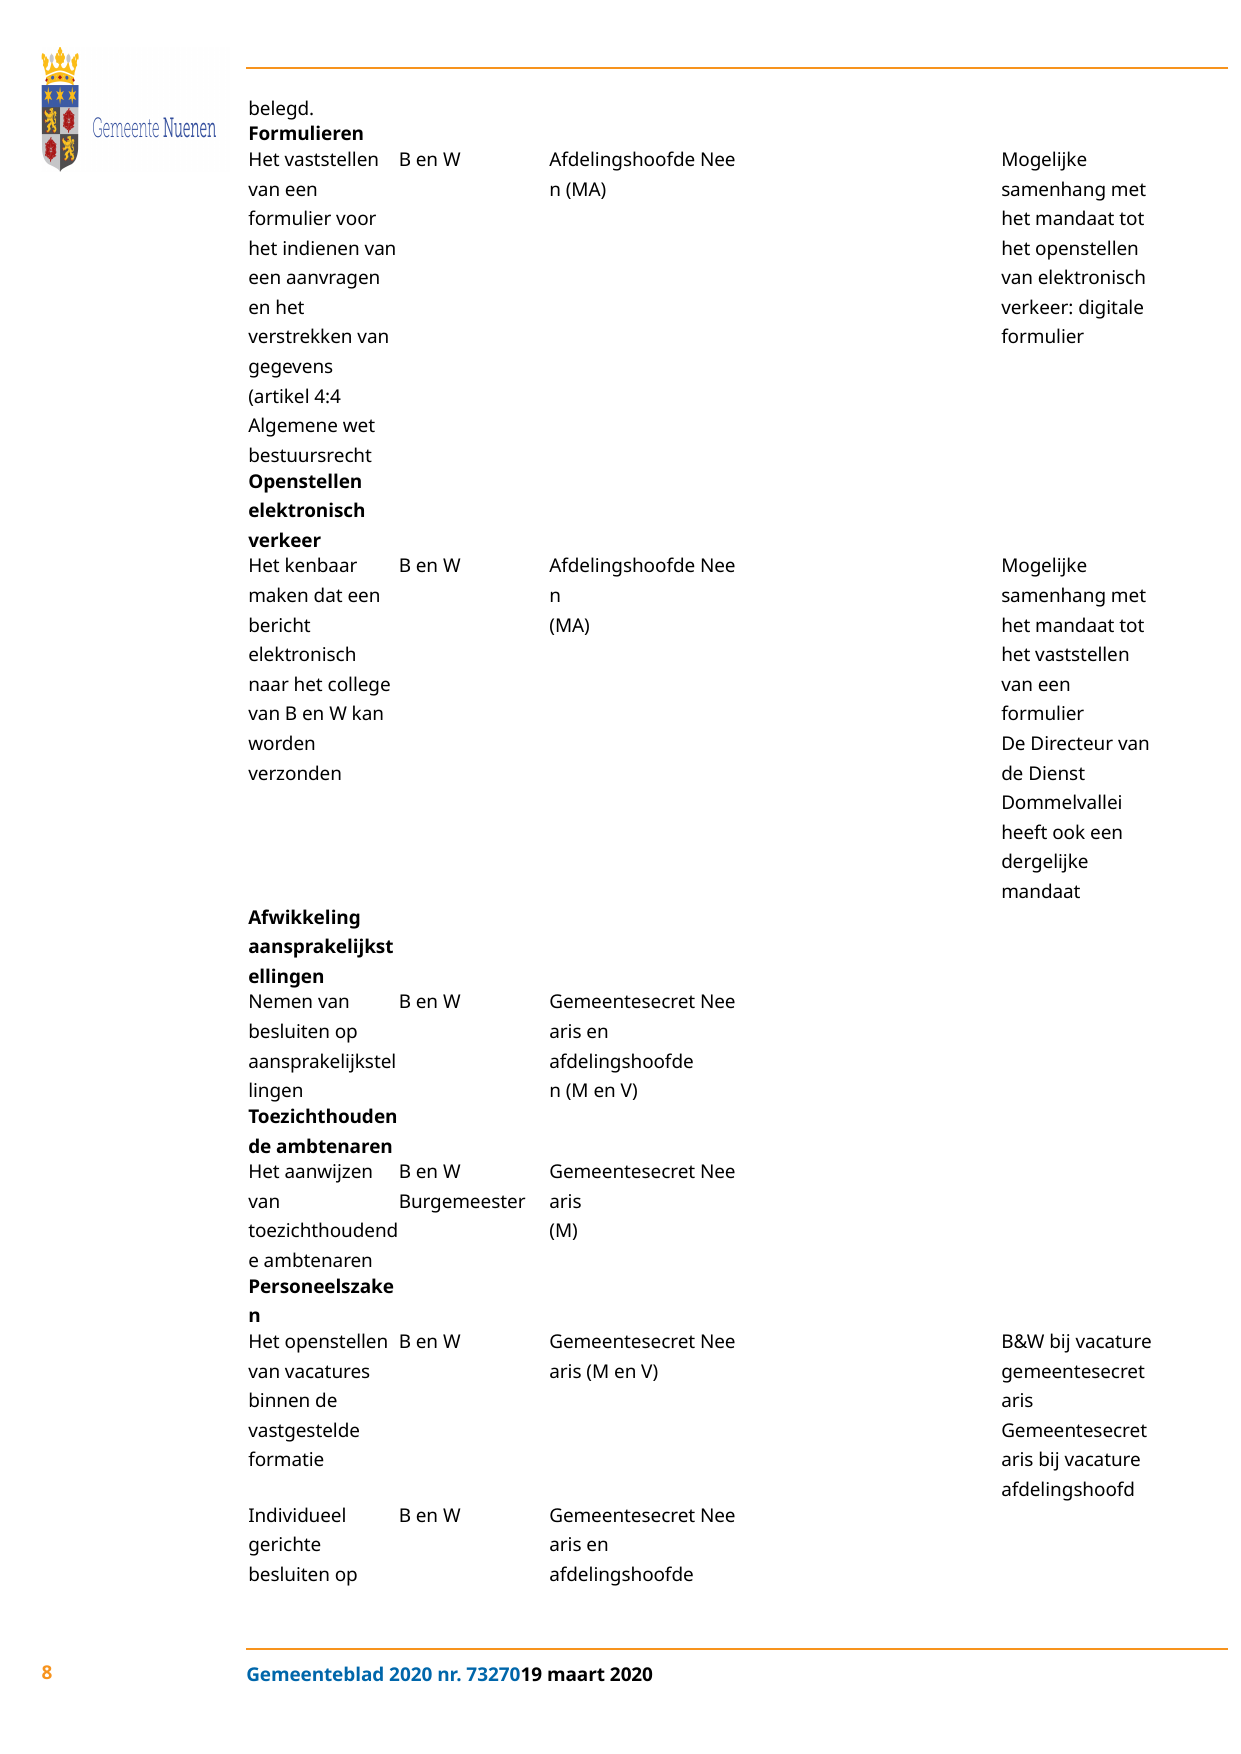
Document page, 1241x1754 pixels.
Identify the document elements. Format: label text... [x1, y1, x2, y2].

table_cell Afdelingshoofden (MA) [549, 146, 700, 468]
table_cell Gemeentesecretaris (M) [549, 1159, 700, 1273]
table_cell Personeelszaken [248, 1273, 398, 1328]
table_cell B en W [399, 989, 549, 1103]
table_cell [700, 904, 850, 989]
table_cell [700, 468, 850, 553]
table_cell Het aanwijzen van toezichthoudende ambtenaren [248, 1159, 398, 1273]
table_cell [1001, 1273, 1152, 1328]
table_cell Nee [700, 1159, 850, 1273]
table_cell [850, 553, 1001, 904]
table_cell Individueel gerichte besluiten op [248, 1502, 398, 1587]
table_cell Toezichthoudende ambtenaren [248, 1103, 398, 1158]
table_cell [850, 95, 1001, 121]
table_cell [850, 1328, 1001, 1502]
table_cell B en W [399, 1502, 549, 1587]
table_cell Openstellen elektronisch verkeer [248, 468, 398, 553]
table_cell Nee [700, 1328, 850, 1502]
table_cell Het openstellen van vacatures binnen de vastgestelde formatie [248, 1328, 398, 1502]
table_cell Het kenbaar maken dat een bericht elektronisch naar het college van B en W kan worden verzonden [248, 553, 398, 904]
table_cell [1001, 1103, 1152, 1158]
table_cell [850, 904, 1001, 989]
table_cell Nee [700, 1502, 850, 1587]
table_cell belegd. [248, 95, 398, 121]
table_cell B&W bij vacature gemeentesecretaris Gemeentesecretaris bij vacature afdelingshoofd [1001, 1328, 1152, 1502]
table_cell Gemeentesecretaris (M en V) [549, 1328, 700, 1502]
table_cell [1001, 989, 1152, 1103]
table_cell Nee [700, 146, 850, 468]
table_cell Nemen van besluiten op aansprakelijkstellingen [248, 989, 398, 1103]
table_cell Formulieren [248, 121, 398, 146]
table_cell Nee [700, 553, 850, 904]
table_cell Afdelingshoofden (MA) [549, 553, 700, 904]
table_cell [1001, 1159, 1152, 1273]
table_cell B en W [399, 1328, 549, 1502]
table_cell [850, 989, 1001, 1103]
table_cell [549, 1103, 700, 1158]
table_cell [549, 468, 700, 553]
table_cell Het vaststellen van een formulier voor het indienen van een aanvragen en het verstrekken van gegevens (artikel 4:4 Algemene wet bestuursrecht [248, 146, 398, 468]
table_cell [549, 121, 700, 146]
table_cell [700, 1103, 850, 1158]
table_cell Gemeentesecretaris en afdelingshoofden (M en V) [549, 989, 700, 1103]
picture [41, 47, 231, 172]
table_cell [700, 121, 850, 146]
table_cell [399, 468, 549, 553]
table_cell [1001, 121, 1152, 146]
table_cell Nee [700, 989, 850, 1103]
table_cell [549, 904, 700, 989]
table_cell [549, 1273, 700, 1328]
table_cell [549, 95, 700, 121]
table_cell [399, 95, 549, 121]
table_cell [850, 1273, 1001, 1328]
table_cell [850, 121, 1001, 146]
table_cell [399, 121, 549, 146]
table_cell [1001, 1502, 1152, 1587]
table_cell Afwikkeling aansprakelijkstellingen [248, 904, 398, 989]
table_cell Mogelijke samenhang met het mandaat tot het vaststellen van een formulier De Directeur van de Dienst Dommelvallei heeft ook een dergelijke mandaat [1001, 553, 1152, 904]
table_cell B en W [399, 146, 549, 468]
table_cell [850, 146, 1001, 468]
table_cell [399, 904, 549, 989]
table_cell [399, 1103, 549, 1158]
table_cell [850, 1502, 1001, 1587]
table_cell [1001, 95, 1152, 121]
table_cell [1001, 904, 1152, 989]
table_cell [850, 468, 1001, 553]
table_cell [399, 1273, 549, 1328]
table_cell [700, 1273, 850, 1328]
table_cell [850, 1103, 1001, 1158]
table_cell [850, 1159, 1001, 1273]
table_cell [1001, 468, 1152, 553]
table_cell Gemeentesecretaris en afdelingshoofde [549, 1502, 700, 1587]
table_cell B en W Burgemeester [399, 1159, 549, 1273]
table_cell Mogelijke samenhang met het mandaat tot het openstellen van elektronisch verkeer: digitale formulier [1001, 146, 1152, 468]
table_cell B en W [399, 553, 549, 904]
table_cell [700, 95, 850, 121]
